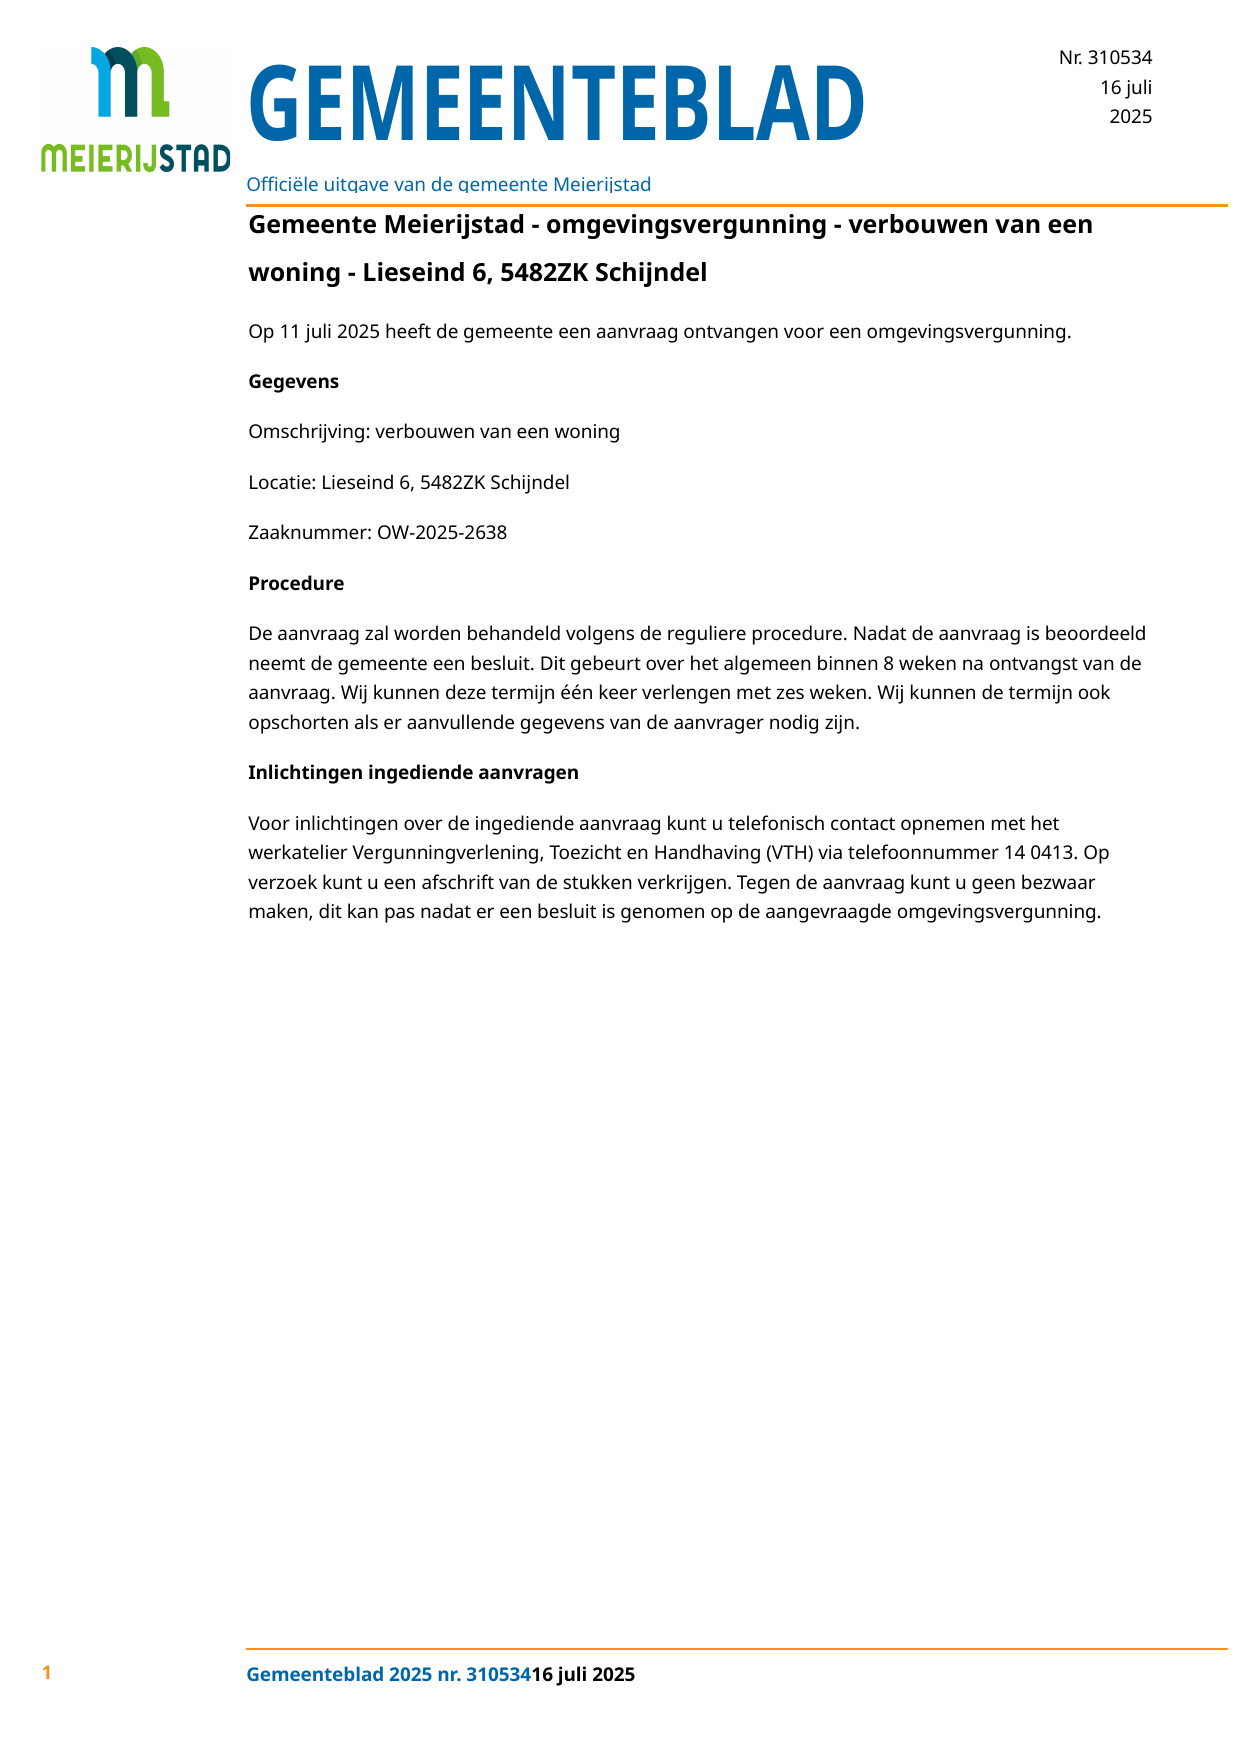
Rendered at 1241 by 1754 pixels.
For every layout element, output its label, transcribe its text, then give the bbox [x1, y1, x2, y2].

text Inlichtingen ingediende aanvragen [248, 759, 1152, 785]
text De aanvraag zal worden behandeld volgens de reguliere procedure. Nadat de aanvraag is beoordeeld neemt de gemeente een besluit. Dit gebeurt over het algemeen binnen 8 weken na ontvangst van de aanvraag. Wij kunnen deze termijn één keer verlengen met zes weken. Wij kunnen de termijn ook opschorten als er aanvullende gegevens van de aanvrager nodig zijn. [248, 620, 1152, 735]
picture [41, 47, 231, 172]
text Gemeente Meierijstad - omgevingsvergunning - verbouwen van een woning - Lieseind 6, 5482ZK Schijndel [248, 207, 1152, 288]
text Locatie: Lieseind 6, 5482ZK Schijndel [248, 469, 1152, 495]
text Procedure [248, 570, 1152, 596]
text Gegevens [248, 368, 1152, 394]
text Omschrijving: verbouwen van een woning [248, 419, 1152, 444]
text Op 11 juli 2025 heeft de gemeente een aanvraag ontvangen voor een omgevingsvergunning. [248, 318, 1152, 344]
text Voor inlichtingen over de ingediende aanvraag kunt u telefonisch contact opnemen met het werkatelier Vergunningverlening, Toezicht en Handhaving (VTH) via telefoonnummer 14 0413. Op verzoek kunt u een afschrift van de stukken verkrijgen. Tegen de aanvraag kunt u geen bezwaar maken, dit kan pas nadat er een besluit is genomen op de aangevraagde omgevingsvergunning. [248, 810, 1152, 924]
text Zaaknummer: OW-2025-2638 [248, 519, 1152, 545]
